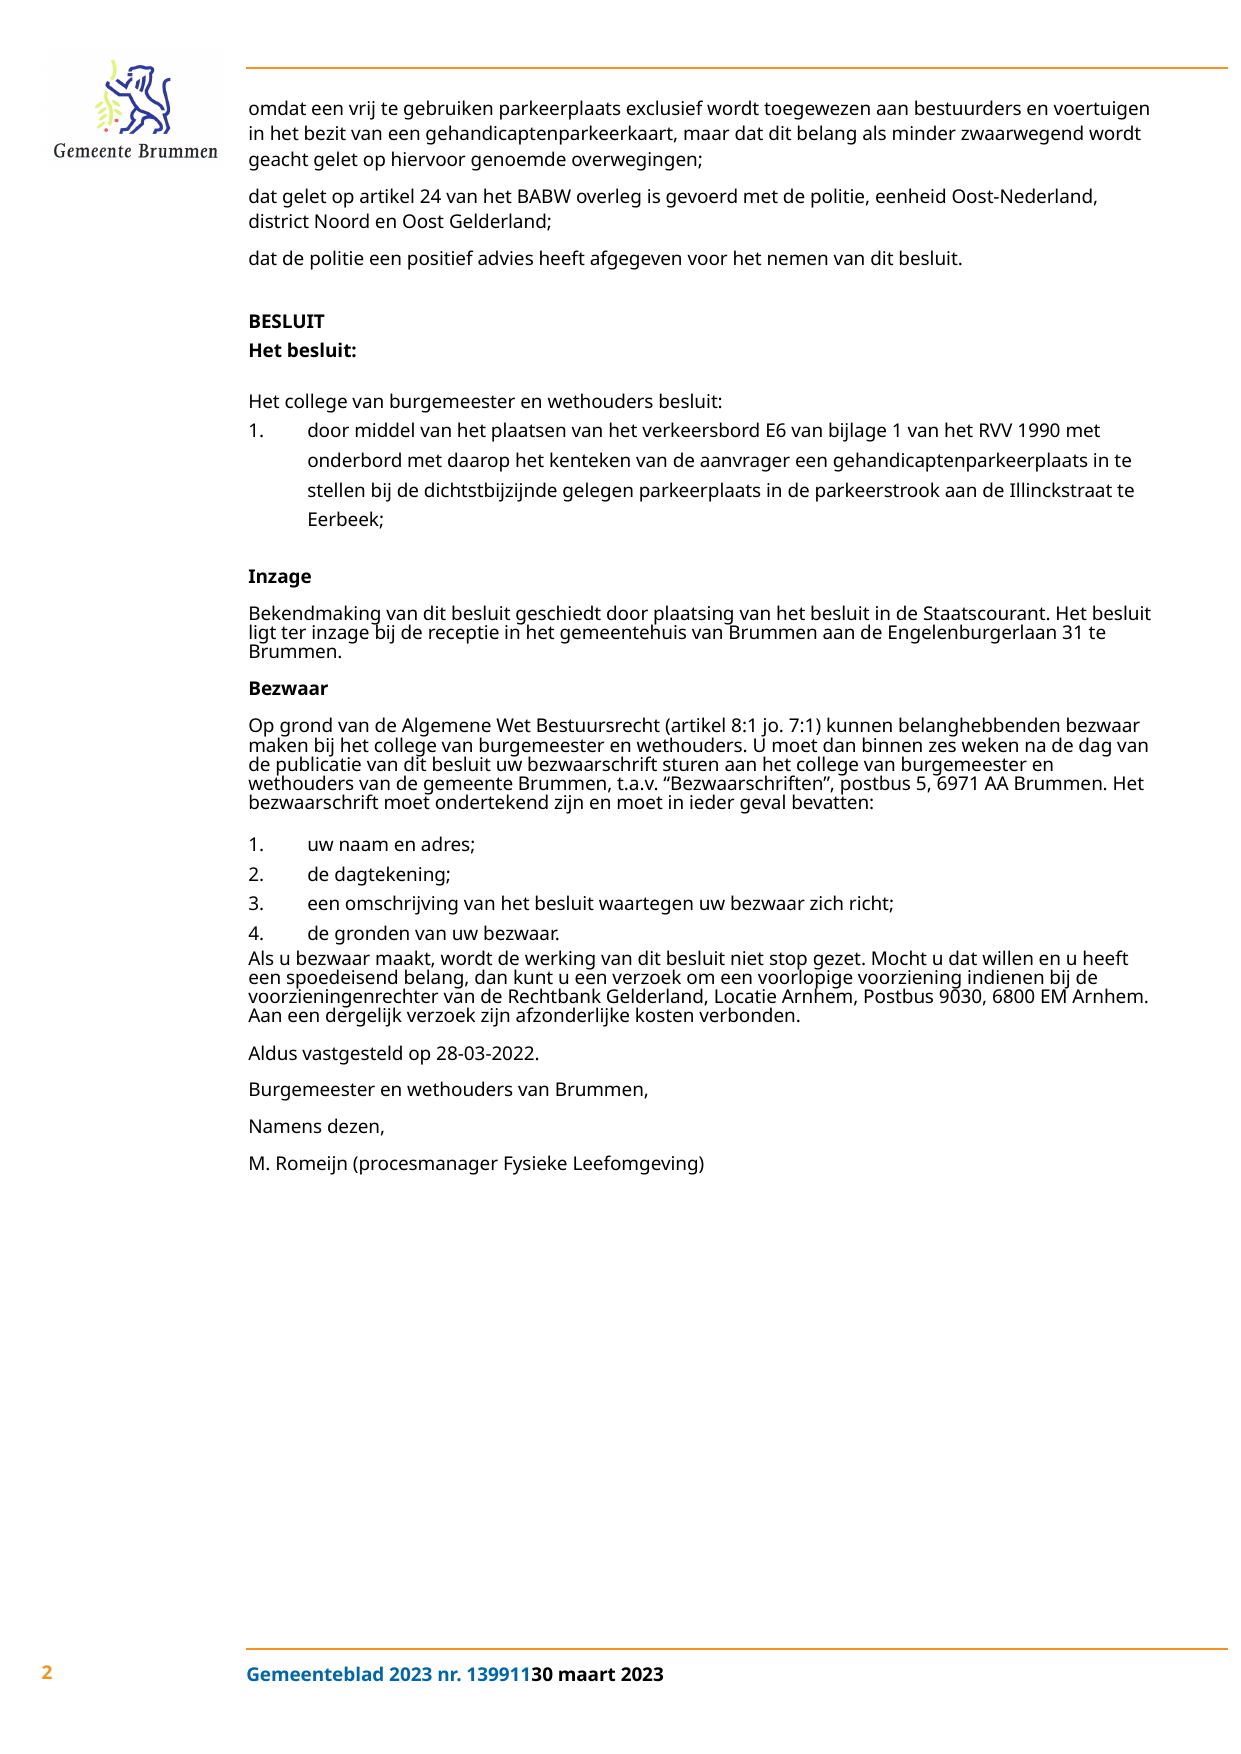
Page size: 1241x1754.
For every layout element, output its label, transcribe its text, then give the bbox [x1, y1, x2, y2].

text omdat een vrij te gebruiken parkeerplaats exclusief wordt toegewezen aan bestuurders en voertuigen in het bezit van een gehandicaptenparkeerkaart, maar dat dit belang als minder zwaarwegend wordt geacht gelet op hiervoor genoemde overwegingen; [248, 95, 1152, 172]
text Burgemeester en wethouders van Brummen, [248, 1081, 1152, 1101]
text BESLUIT [248, 308, 1152, 334]
text Inzage [248, 568, 1152, 587]
text dat gelet op artikel 24 van het BABW overleg is gevoerd met de politie, eenheid Oost-Nederland, district Noord en Oost Gelderland; [248, 183, 1152, 234]
list een omschrijving van het besluit waartegen uw bezwaar zich richt; [248, 891, 1152, 916]
text Namens dezen, [248, 1118, 1152, 1138]
text Als u bezwaar maakt, wordt de werking van dit besluit niet stop gezet. Mocht u dat willen en u heeft een spoedeisend belang, dan kunt u een verzoek om een voorlopige voorziening indienen bij de voorzieningenrechter van de Rechtbank Gelderland, Locatie Arnhem, Postbus 9030, 6800 EM Arnhem. Aan een dergelijk verzoek zijn afzonderlijke kosten verbonden. [248, 950, 1152, 1027]
picture [41, 47, 231, 172]
text Het college van burgemeester en wethouders besluit: [248, 388, 1152, 414]
text dat de politie een positief advies heeft afgegeven voor het nemen van dit besluit. [248, 245, 1152, 271]
text Bekendmaking van dit besluit geschiedt door plaatsing van het besluit in de Staatscourant. Het besluit ligt ter inzage bij de receptie in het gemeentehuis van Brummen aan de Engelenburgerlaan 31 te Brummen. [248, 605, 1152, 663]
text Het besluit: [248, 338, 1152, 363]
list uw naam en adres; [248, 831, 1152, 857]
list de dagtekening; [248, 861, 1152, 887]
text Bezwaar [248, 680, 1152, 699]
text Op grond van de Algemene Wet Bestuursrecht (artikel 8:1 jo. 7:1) kunnen belanghebbenden bezwaar maken bij het college van burgemeester en wethouders. U moet dan binnen zes weken na de dag van de publicatie van dit besluit uw bezwaarschrift sturen aan het college van burgemeester en wethouders van de gemeente Brummen, t.a.v. “Bezwaarschriften”, postbus 5, 6971 AA Brummen. Het bezwaarschrift moet ondertekend zijn en moet in ieder geval bevatten: [248, 717, 1152, 814]
text Aldus vastgesteld op 28-03-2022. [248, 1044, 1152, 1064]
list de gronden van uw bezwaar. [248, 920, 1152, 946]
list door middel van het plaatsen van het verkeersbord E6 van bijlage 1 van het RVV 1990 met onderbord met daarop het kenteken van de aanvrager een gehandicaptenparkeerplaats in te stellen bij de dichtstbijzijnde gelegen parkeerplaats in de parkeerstrook aan de Illinckstraat te Eerbeek; [248, 418, 1152, 532]
text M. Romeijn (procesmanager Fysieke Leefomgeving) [248, 1155, 1152, 1175]
